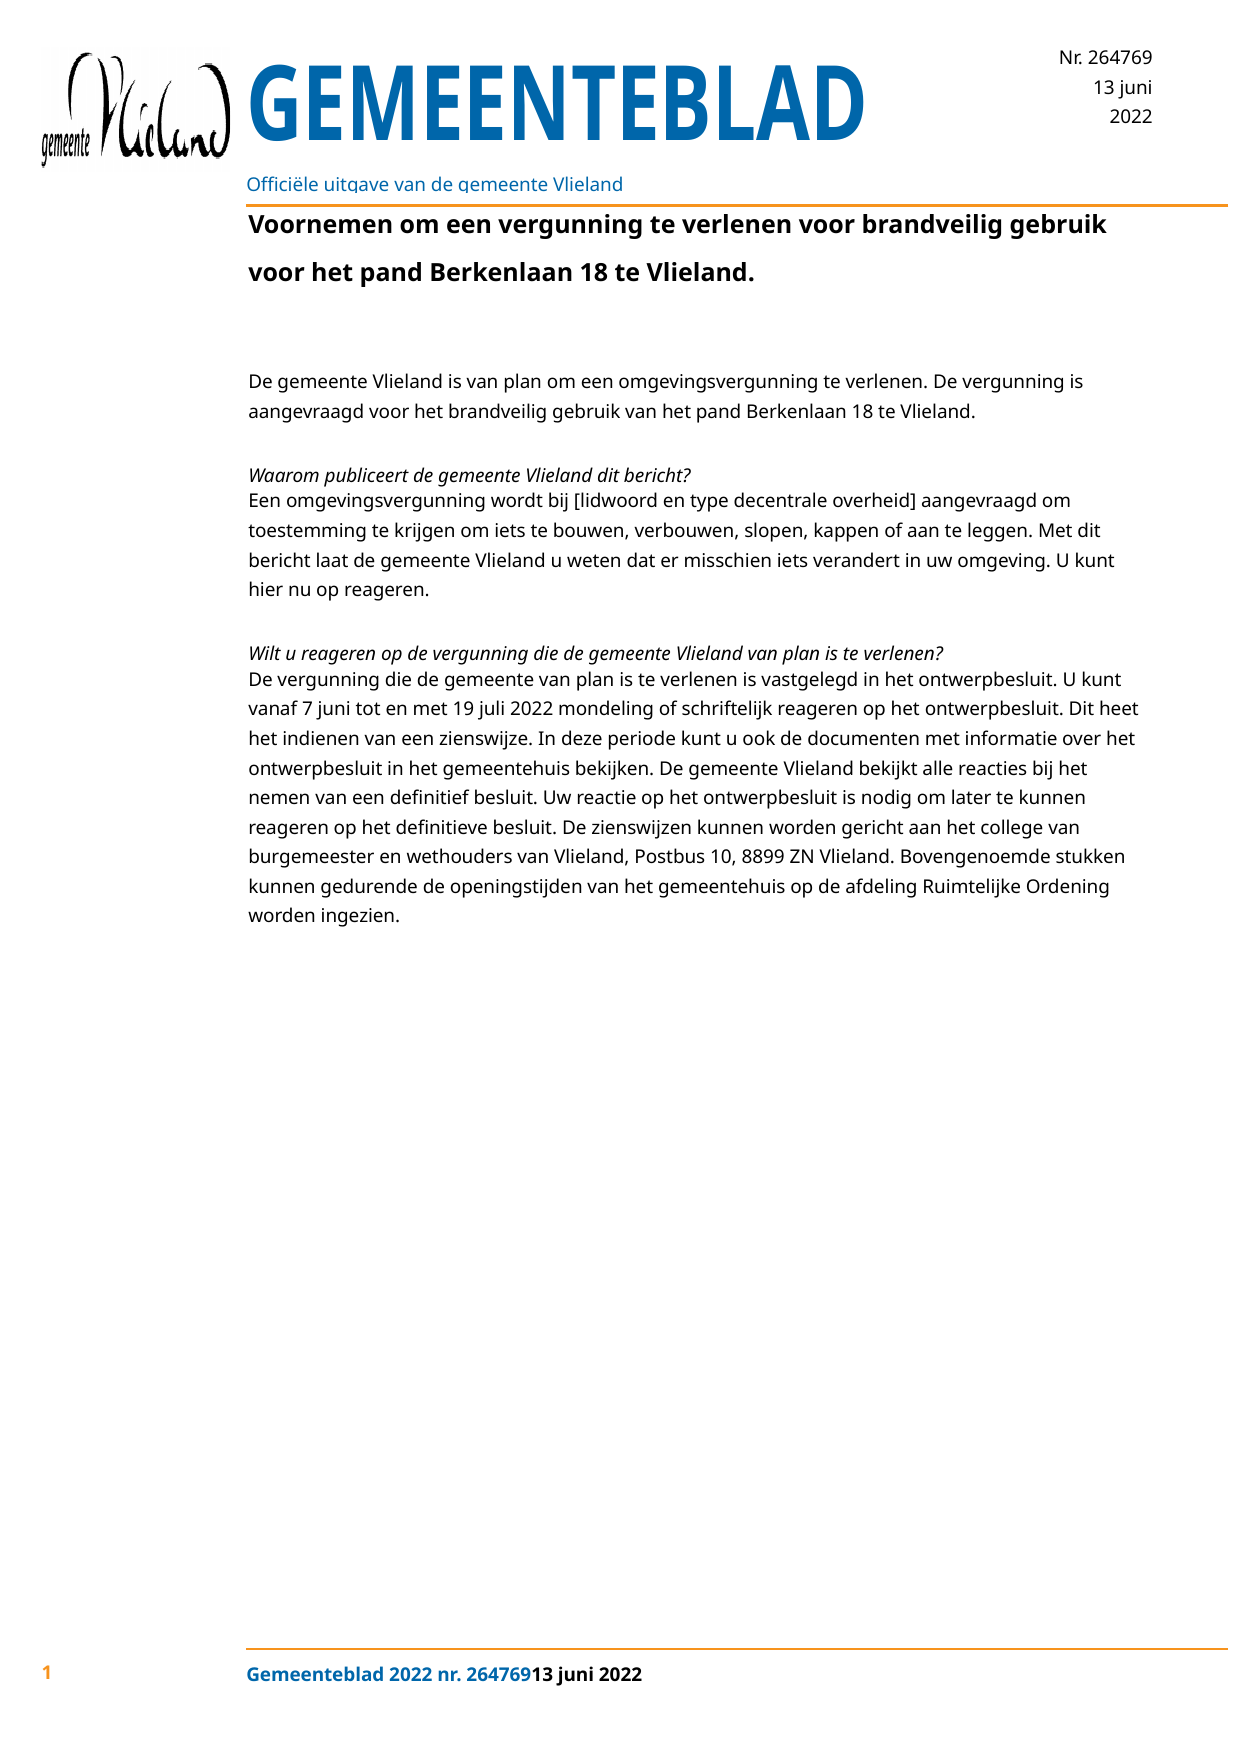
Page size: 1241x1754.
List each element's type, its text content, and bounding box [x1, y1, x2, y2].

text Voornemen om een vergunning te verlenen voor brandveilig gebruik voor het pand Berkenlaan 18 te Vlieland. [248, 207, 1152, 288]
text Wilt u reageren op de vergunning die de gemeente Vlieland van plan is te verlenen? [248, 640, 1152, 666]
text Een omgevingsvergunning wordt bij [lidwoord en type decentrale overheid] aangevraagd om toestemming te krijgen om iets te bouwen, verbouwen, slopen, kappen of aan te leggen. Met dit bericht laat de gemeente Vlieland u weten dat er misschien iets verandert in uw omgeving. U kunt hier nu op reageren. [248, 488, 1152, 602]
text De gemeente Vlieland is van plan om een omgevingsvergunning te verlenen. De vergunning is aangevraagd voor het brandveilig gebruik van het pand Berkenlaan 18 te Vlieland. [248, 368, 1152, 424]
picture [41, 47, 231, 172]
text De vergunning die de gemeente van plan is te verlenen is vastgelegd in het ontwerpbesluit. U kunt vanaf 7 juni tot en met 19 juli 2022 mondeling of schriftelijk reageren op het ontwerpbesluit. Dit heet het indienen van een zienswijze. In deze periode kunt u ook de documenten met informatie over het ontwerpbesluit in het gemeentehuis bekijken. De gemeente Vlieland bekijkt alle reacties bij het nemen van een definitief besluit. Uw reactie op het ontwerpbesluit is nodig om later te kunnen reageren op het definitieve besluit. De zienswijzen kunnen worden gericht aan het college van burgemeester en wethouders van Vlieland, Postbus 10, 8899 ZN Vlieland. Bovengenoemde stukken kunnen gedurende de openingstijden van het gemeentehuis op de afdeling Ruimtelijke Ordening worden ingezien. [248, 666, 1152, 928]
text Waarom publiceert de gemeente Vlieland dit bericht? [248, 462, 1152, 488]
